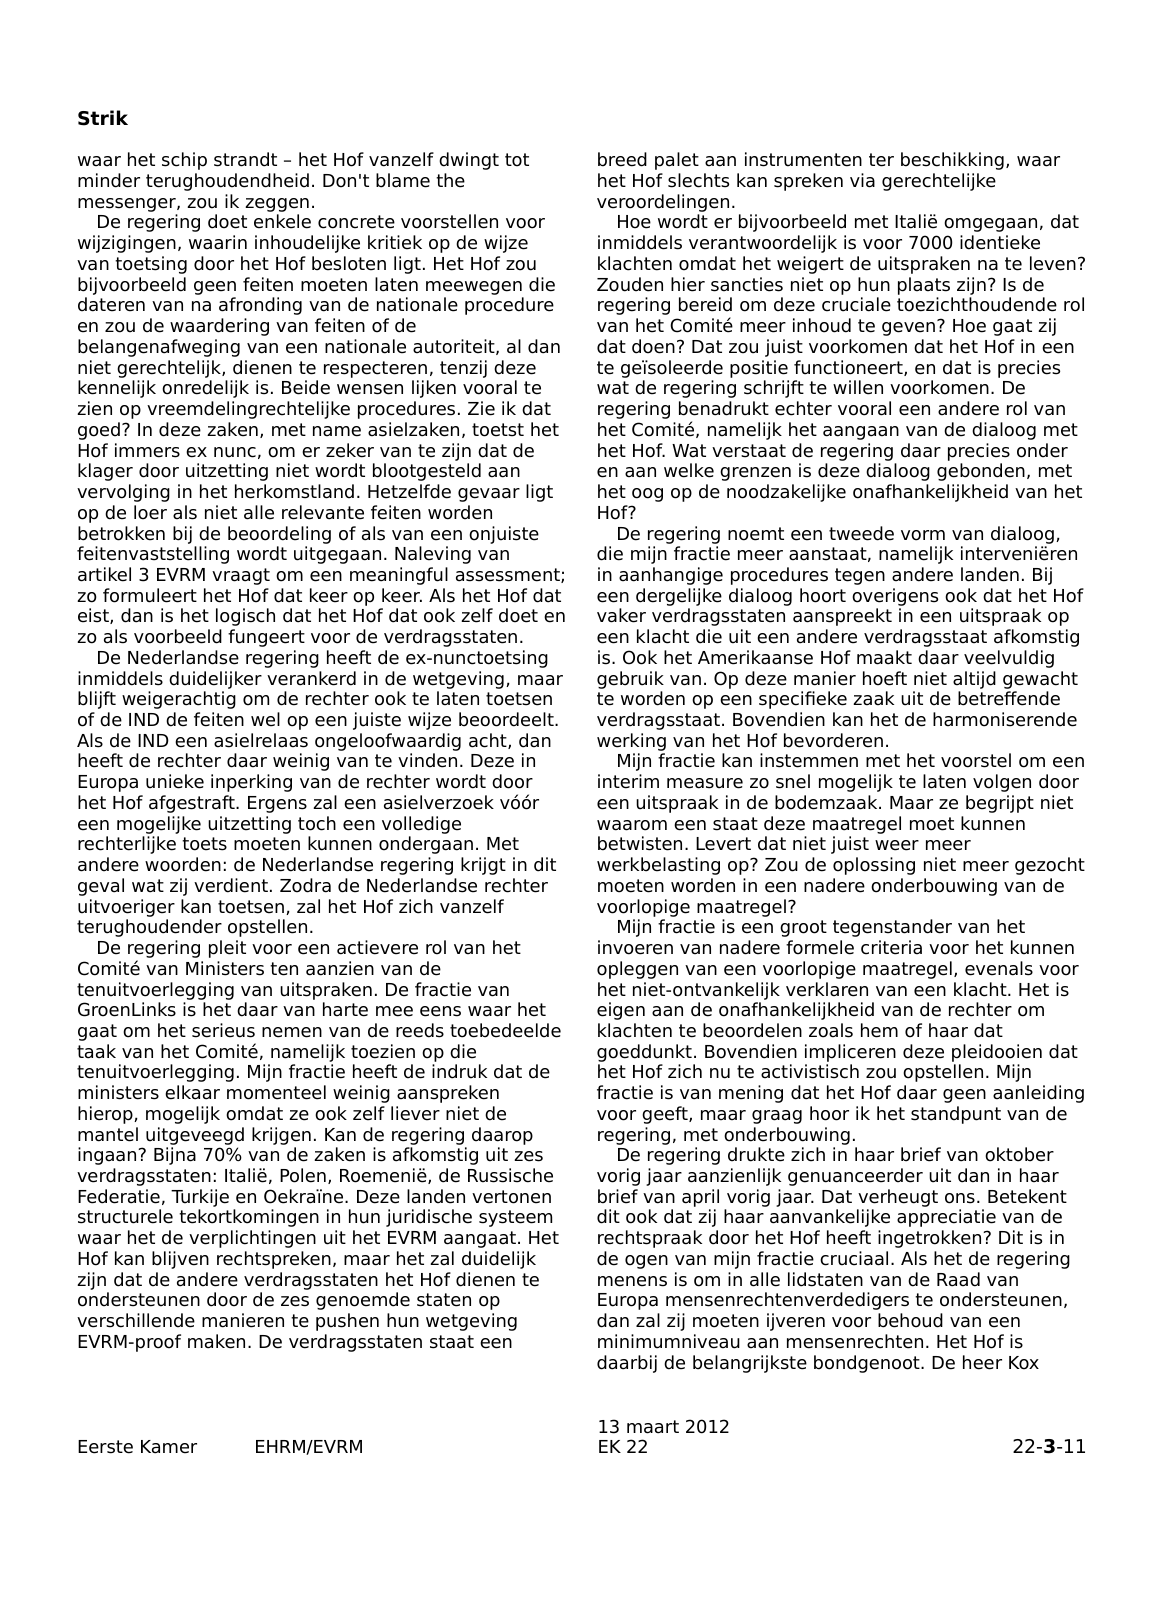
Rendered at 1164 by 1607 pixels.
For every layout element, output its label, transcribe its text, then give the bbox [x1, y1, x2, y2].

text breed palet aan instrumenten ter beschikking, waar het Hof slechts kan spreken via gerechtelijke veroordelingen. [596, 150, 1087, 212]
text De regering drukte zich in haar brief van oktober vorig jaar aanzienlijk genuanceerder uit dan in haar brief van april vorig jaar. Dat verheugt ons. Betekent dit ook dat zij haar aanvankelijke appreciatie van de rechtspraak door het Hof heeft ingetrokken? Dit is in de ogen van mijn fractie cruciaal. Als het de regering menens is om in alle lidstaten van de Raad van Europa mensenrechtenverdedigers te ondersteunen, dan zal zij moeten ijveren voor behoud van een minimumniveau aan mensenrechten. Het Hof is daarbij de belangrijkste bondgenoot. De heer Kox [596, 1145, 1087, 1373]
text Mijn fractie kan instemmen met het voorstel om een interim measure zo snel mogelijk te laten volgen door een uitspraak in de bodemzaak. Maar ze begrijpt niet waarom een staat deze maatregel moet kunnen betwisten. Levert dat niet juist weer meer werkbelasting op? Zou de oplossing niet meer gezocht moeten worden in een nadere onderbouwing van de voorlopige maatregel? [596, 751, 1087, 917]
text De regering doet enkele concrete voorstellen voor wijzigingen, waarin inhoudelijke kritiek op de wijze van toetsing door het Hof besloten ligt. Het Hof zou bijvoorbeeld geen feiten moeten laten meewegen die dateren van na afronding van de nationale procedure en zou de waardering van feiten of de belangenafweging van een nationale autoriteit, al dan niet gerechtelijk, dienen te respecteren, tenzij deze kennelijk onredelijk is. Beide wensen lijken vooral te zien op vreemdelingrechtelijke procedures. Zie ik dat goed? In deze zaken, met name asielzaken, toetst het Hof immers ex nunc, om er zeker van te zijn dat de klager door uitzetting niet wordt blootgesteld aan vervolging in het herkomstland. Hetzelfde gevaar ligt op de loer als niet alle relevante feiten worden betrokken bij de beoordeling of als van een onjuiste feitenvaststelling wordt uitgegaan. Naleving van artikel 3 EVRM vraagt om een meaningful assessment; zo formuleert het Hof dat keer op keer. Als het Hof dat eist, dan is het logisch dat het Hof dat ook zelf doet en zo als voorbeeld fungeert voor de verdragsstaten. [77, 212, 567, 648]
text Mijn fractie is een groot tegenstander van het invoeren van nadere formele criteria voor het kunnen opleggen van een voorlopige maatregel, evenals voor het niet-ontvankelijk verklaren van een klacht. Het is eigen aan de onafhankelijkheid van de rechter om klachten te beoordelen zoals hem of haar dat goeddunkt. Bovendien impliceren deze pleidooien dat het Hof zich nu te activistisch zou opstellen. Mijn fractie is van mening dat het Hof daar geen aanleiding voor geeft, maar graag hoor ik het standpunt van de regering, met onderbouwing. [596, 917, 1087, 1145]
text De regering pleit voor een actievere rol van het Comité van Ministers ten aanzien van de tenuitvoerlegging van uitspraken. De fractie van GroenLinks is het daar van harte mee eens waar het gaat om het serieus nemen van de reeds toebedeelde taak van het Comité, namelijk toezien op die tenuitvoerlegging. Mijn fractie heeft de indruk dat de ministers elkaar momenteel weinig aanspreken hierop, mogelijk omdat ze ook zelf liever niet de mantel uitgeveegd krijgen. Kan de regering daarop ingaan? Bijna 70% van de zaken is afkomstig uit zes verdragsstaten: Italië, Polen, Roemenië, de Russische Federatie, Turkije en Oekraïne. Deze landen vertonen structurele tekortkomingen in hun juridische systeem waar het de verplichtingen uit het EVRM aangaat. Het Hof kan blijven rechtspreken, maar het zal duidelijk zijn dat de andere verdragsstaten het Hof dienen te ondersteunen door de zes genoemde staten op verschillende manieren te pushen hun wetgeving EVRM-proof maken. De verdragsstaten staat een [77, 938, 567, 1352]
text waar het schip strandt – het Hof vanzelf dwingt tot minder terughoudendheid. Don't blame the messenger, zou ik zeggen. [77, 150, 567, 212]
text De regering noemt een tweede vorm van dialoog, die mijn fractie meer aanstaat, namelijk interveniëren in aanhangige procedures tegen andere landen. Bij een dergelijke dialoog hoort overigens ook dat het Hof vaker verdragsstaten aanspreekt in een uitspraak op een klacht die uit een andere verdragsstaat afkomstig is. Ook het Amerikaanse Hof maakt daar veelvuldig gebruik van. Op deze manier hoeft niet altijd gewacht te worden op een specifieke zaak uit de betreffende verdragsstaat. Bovendien kan het de harmoniserende werking van het Hof bevorderen. [596, 523, 1087, 751]
text De Nederlandse regering heeft de ex-nunctoetsing inmiddels duidelijker verankerd in de wetgeving, maar blijft weigerachtig om de rechter ook te laten toetsen of de IND de feiten wel op een juiste wijze beoordeelt. Als de IND een asielrelaas ongeloofwaardig acht, dan heeft de rechter daar weinig van te vinden. Deze in Europa unieke inperking van de rechter wordt door het Hof afgestraft. Ergens zal een asielverzoek vóór een mogelijke uitzetting toch een volledige rechterlijke toets moeten kunnen ondergaan. Met andere woorden: de Nederlandse regering krijgt in dit geval wat zij verdient. Zodra de Nederlandse rechter uitvoeriger kan toetsen, zal het Hof zich vanzelf terughoudender opstellen. [77, 648, 567, 938]
text Hoe wordt er bijvoorbeeld met Italië omgegaan, dat inmiddels verantwoordelijk is voor 7000 identieke klachten omdat het weigert de uitspraken na te leven? Zouden hier sancties niet op hun plaats zijn? Is de regering bereid om deze cruciale toezichthoudende rol van het Comité meer inhoud te geven? Hoe gaat zij dat doen? Dat zou juist voorkomen dat het Hof in een te geïsoleerde positie functioneert, en dat is precies wat de regering schrijft te willen voorkomen. De regering benadrukt echter vooral een andere rol van het Comité, namelijk het aangaan van de dialoog met het Hof. Wat verstaat de regering daar precies onder en aan welke grenzen is deze dialoog gebonden, met het oog op de noodzakelijke onafhankelijkheid van het Hof? [596, 212, 1087, 523]
